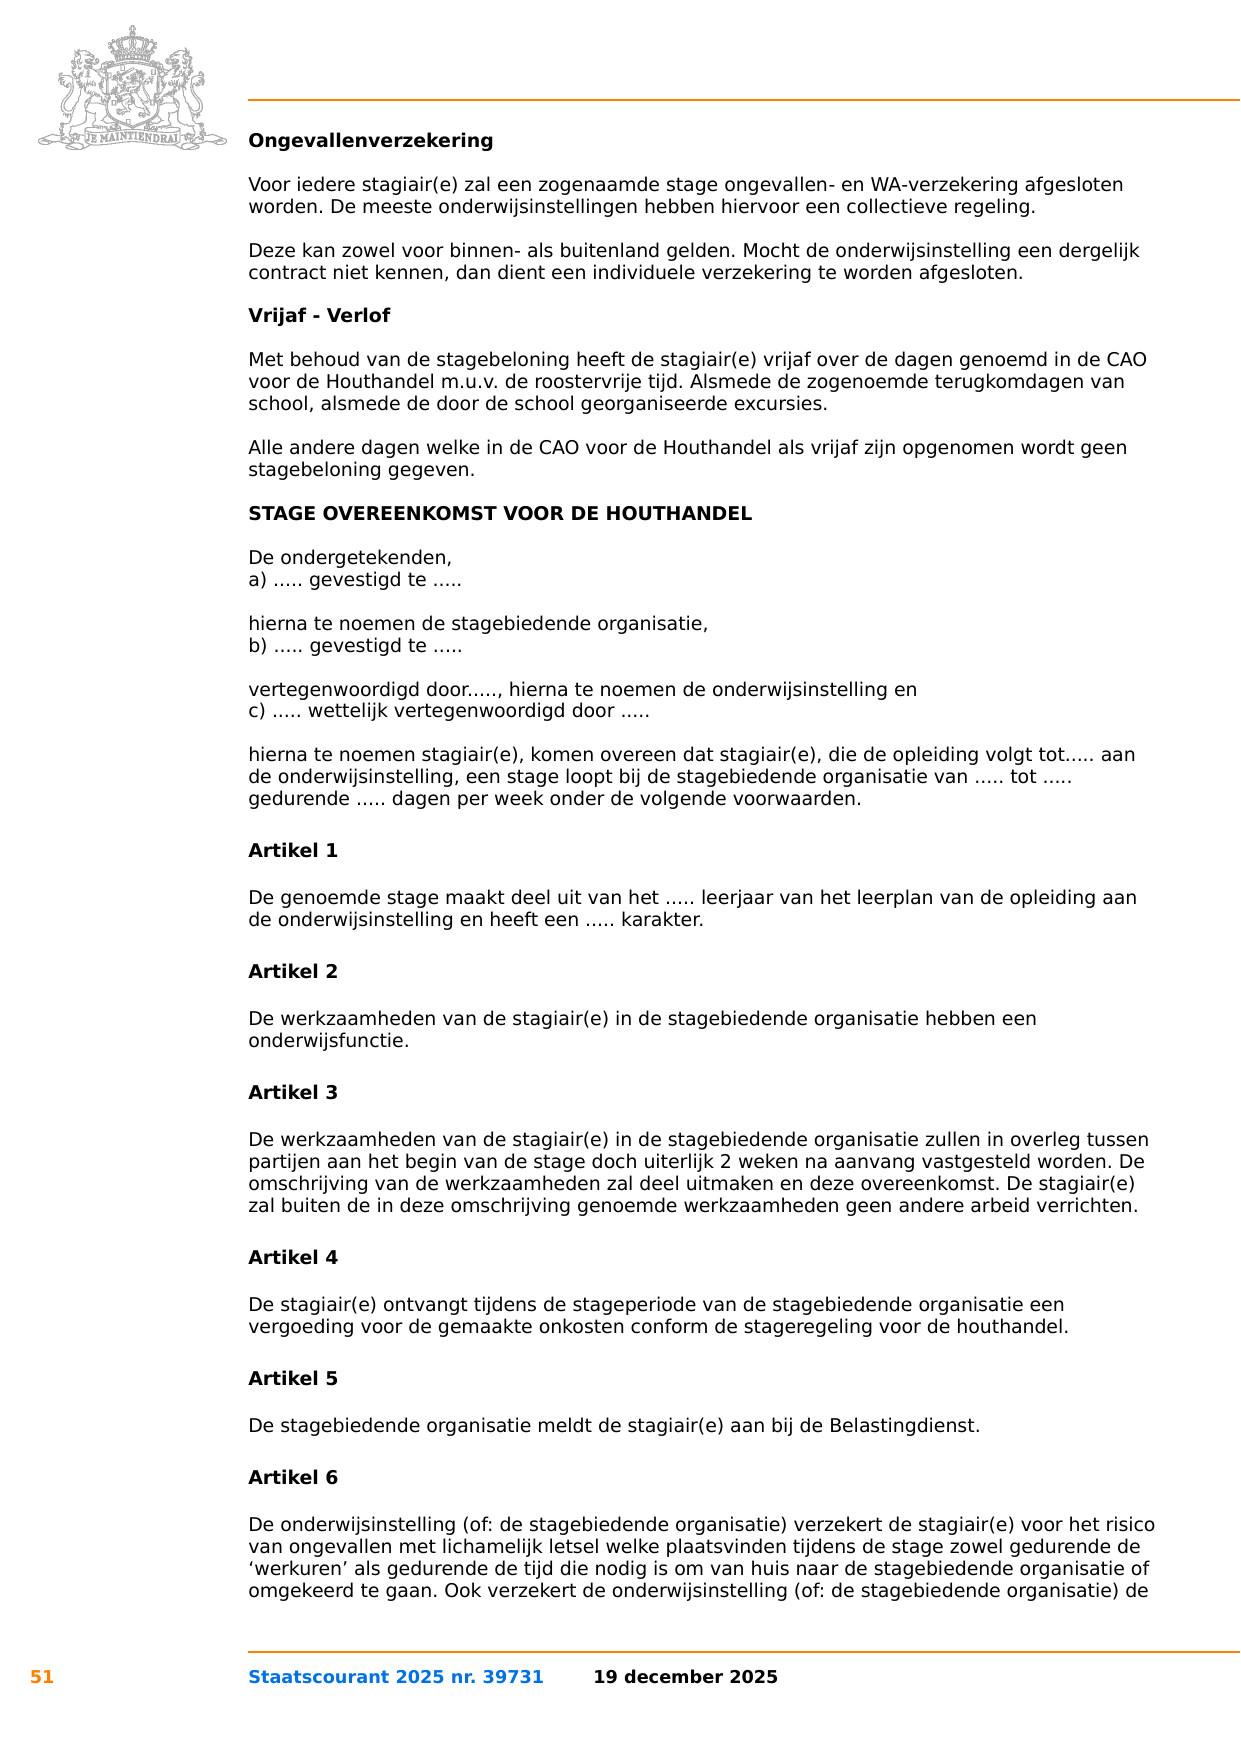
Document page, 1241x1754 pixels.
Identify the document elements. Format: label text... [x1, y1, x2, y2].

text hierna te noemen de stagebiedende organisatie, [248, 613, 1163, 634]
text Met behoud van de stagebeloning heeft de stagiair(e) vrijaf over de dagen genoemd in de CAO voor de Houthandel m.u.v. de roostervrije tijd. Alsmede de zogenoemde terugkomdagen van school, alsmede de door de school georganiseerde excursies. [248, 349, 1163, 415]
subtitle Artikel 4 [248, 1247, 1163, 1269]
text De onderwijsinstelling (of: de stagebiedende organisatie) verzekert de stagiair(e) voor het risico van ongevallen met lichamelijk letsel welke plaatsvinden tijdens de stage zowel gedurende de ‘werkuren’ als gedurende de tijd die nodig is om van huis naar de stagebiedende organisatie of omgekeerd te gaan. Ook verzekert de onderwijsinstelling (of: de stagebiedende organisatie) de [248, 1514, 1163, 1602]
text De genoemde stage maakt deel uit van het ..... leerjaar van het leerplan van de opleiding aan de onderwijsinstelling en heeft een ..... karakter. [248, 887, 1163, 931]
text hierna te noemen stagiair(e), komen overeen dat stagiair(e), die de opleiding volgt tot..... aan de onderwijsinstelling, een stage loopt bij de stagebiedende organisatie van ..... tot ..... gedurende ..... dagen per week onder de volgende voorwaarden. [248, 744, 1163, 810]
text b) ..... gevestigd te ..... [248, 634, 1163, 657]
text De ondergetekenden, [248, 547, 1163, 569]
text De werkzaamheden van de stagiair(e) in de stagebiedende organisatie hebben een onderwijsfunctie. [248, 1008, 1163, 1052]
subtitle Artikel 2 [248, 961, 1163, 983]
subtitle Artikel 3 [248, 1082, 1163, 1104]
text Deze kan zowel voor binnen‑ als buitenland gelden. Mocht de onderwijsinstelling een dergelijk contract niet kennen, dan dient een individuele verzekering te worden afgesloten. [248, 239, 1163, 283]
text De werkzaamheden van de stagiair(e) in de stagebiedende organisatie zullen in overleg tussen partijen aan het begin van de stage doch uiterlijk 2 weken na aanvang vastgesteld worden. De omschrijving van de werkzaamheden zal deel uitmaken en deze overeenkomst. De stagiair(e) zal buiten de in deze omschrijving genoemde werkzaamheden geen andere arbeid verrichten. [248, 1129, 1163, 1217]
text De stagebiedende organisatie meldt de stagiair(e) aan bij de Belastingdienst. [248, 1415, 1163, 1437]
subtitle Artikel 1 [248, 840, 1163, 862]
subtitle Artikel 5 [248, 1368, 1163, 1390]
subtitle STAGE OVEREENKOMST VOOR DE HOUTHANDEL [248, 503, 1163, 525]
text Alle andere dagen welke in de CAO voor de Houthandel als vrijaf zijn opgenomen wordt geen stagebeloning gegeven. [248, 437, 1163, 481]
subtitle Ongevallenverzekering [248, 130, 1163, 152]
text c) ..... wettelijk vertegenwoordigd door ..... [248, 700, 1163, 722]
text Voor iedere stagiair(e) zal een zogenaamde stage ongevallen‑ en WA‑verzekering afgesloten worden. De meeste onderwijsinstellingen hebben hiervoor een collectieve regeling. [248, 174, 1163, 218]
subtitle Artikel 6 [248, 1467, 1163, 1489]
text vertegenwoordigd door....., hierna te noemen de onderwijsinstelling en [248, 678, 1163, 700]
picture [38, 25, 227, 150]
text a) ..... gevestigd te ..... [248, 569, 1163, 591]
text De stagiair(e) ontvangt tijdens de stageperiode van de stagebiedende organisatie een vergoeding voor de gemaakte onkosten conform de stageregeling voor de houthandel. [248, 1294, 1163, 1338]
subtitle Vrijaf ‑ Verlof [248, 305, 1163, 327]
